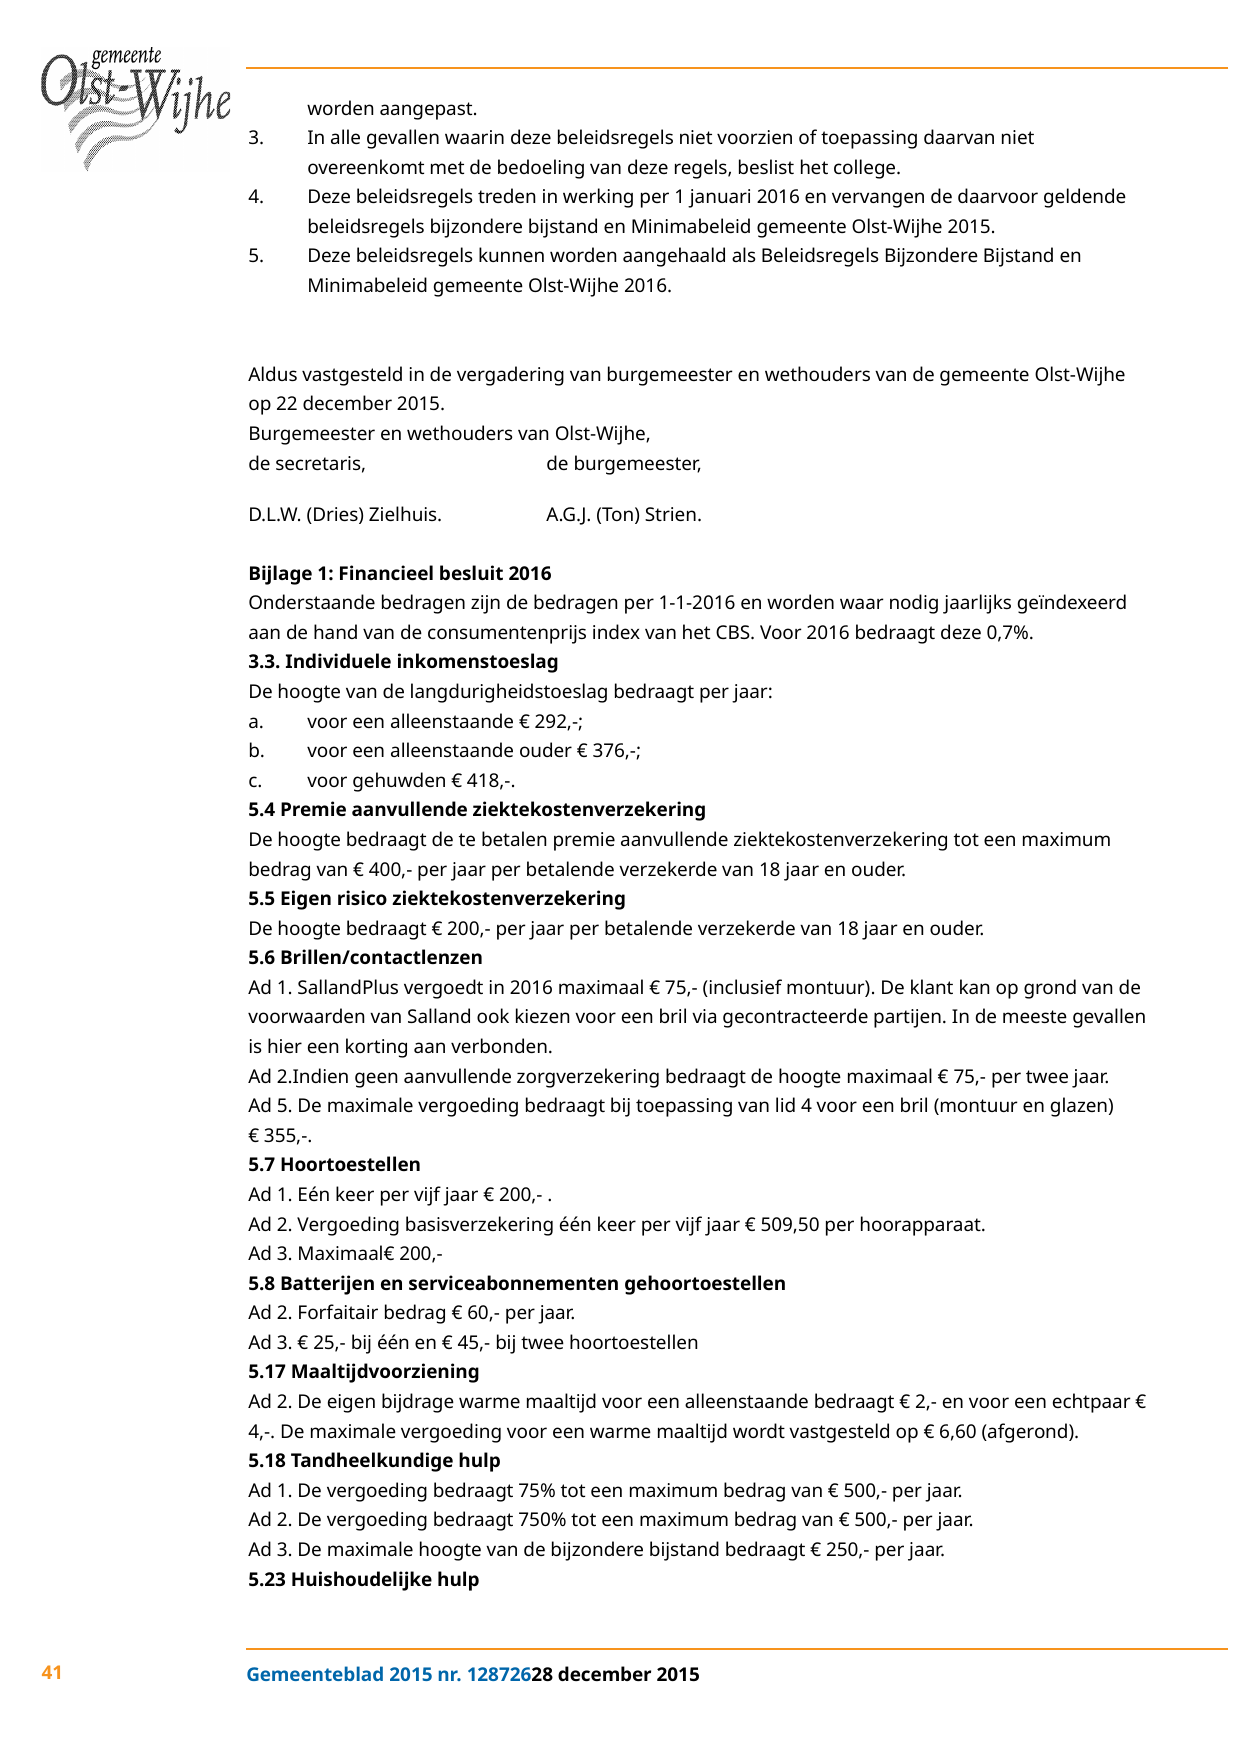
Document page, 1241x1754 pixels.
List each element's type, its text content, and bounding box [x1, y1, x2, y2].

text 5.18 Tandheelkundige hulp [248, 1447, 1152, 1473]
text 5.7 Hoortoestellen [248, 1152, 1152, 1177]
list Deze beleidsregels kunnen worden aangehaald als Beleidsregels Bijzondere Bijstand en Minimabeleid gemeente Olst-Wijhe 2016. [248, 243, 1152, 298]
text De hoogte bedraagt € 200,- per jaar per betalende verzekerde van 18 jaar en ouder. [248, 915, 1152, 941]
text Aldus vastgesteld in de vergadering van burgemeester en wethouders van de gemeente Olst-Wijhe op 22 december 2015. [248, 361, 1152, 416]
text Ad 2. De vergoeding bedraagt 750% tot een maximum bedrag van € 500,- per jaar. [248, 1507, 1152, 1532]
table_cell [248, 476, 546, 501]
text 5.17 Maaltijdvoorziening [248, 1359, 1152, 1384]
list worden aangepast. [248, 95, 1152, 121]
text Ad 2. Vergoeding basisverzekering één keer per vijf jaar € 509,50 per hoorapparaat. [248, 1211, 1152, 1236]
text 5.6 Brillen/contactlenzen [248, 944, 1152, 970]
table_cell [546, 476, 1152, 501]
table_header de secretaris, [248, 450, 546, 476]
list In alle gevallen waarin deze beleidsregels niet voorzien of toepassing daarvan niet overeenkomt met de bedoeling van deze regels, beslist het college. [248, 124, 1152, 180]
text Ad 2.Indien geen aanvullende zorgverzekering bedraagt de hoogte maximaal € 75,- per twee jaar. [248, 1063, 1152, 1088]
text Ad 1. SallandPlus vergoedt in 2016 maximaal € 75,- (inclusief montuur). De klant kan op grond van de voorwaarden van Salland ook kiezen voor een bril via gecontracteerde partijen. In de meeste gevallen is hier een korting aan verbonden. [248, 974, 1152, 1059]
list Deze beleidsregels treden in werking per 1 januari 2016 en vervangen de daarvoor geldende beleidsregels bijzondere bijstand en Minimabeleid gemeente Olst-Wijhe 2015. [248, 183, 1152, 239]
list voor gehuwden € 418,-. [248, 767, 1152, 793]
text Bijlage 1: Financieel besluit 2016 [248, 560, 1152, 586]
text Ad 3. € 25,- bij één en € 45,- bij twee hoortoestellen [248, 1329, 1152, 1355]
table_cell D.L.W. (Dries) Zielhuis. [248, 501, 546, 527]
text De hoogte van de langdurigheidstoeslag bedraagt per jaar: [248, 678, 1152, 704]
text 3.3. Individuele inkomenstoeslag [248, 649, 1152, 674]
text Ad 1. Eén keer per vijf jaar € 200,- . [248, 1181, 1152, 1207]
picture [41, 47, 231, 172]
list voor een alleenstaande € 292,-; [248, 708, 1152, 733]
table_header de burgemeester, [546, 450, 1152, 476]
text Burgemeester en wethouders van Olst-Wijhe, [248, 420, 1152, 446]
text Onderstaande bedragen zijn de bedragen per 1-1-2016 en worden waar nodig jaarlijks geïndexeerd aan de hand van de consumentenprijs index van het CBS. Voor 2016 bedraagt deze 0,7%. [248, 589, 1152, 645]
text De hoogte bedraagt de te betalen premie aanvullende ziektekostenverzekering tot een maximum bedrag van € 400,- per jaar per betalende verzekerde van 18 jaar en ouder. [248, 826, 1152, 881]
text € 355,-. [248, 1122, 1152, 1148]
text Ad 1. De vergoeding bedraagt 75% tot een maximum bedrag van € 500,- per jaar. [248, 1477, 1152, 1503]
text Ad 2. De eigen bijdrage warme maaltijd voor een alleenstaande bedraagt € 2,- en voor een echtpaar € 4,-. De maximale vergoeding voor een warme maaltijd wordt vastgesteld op € 6,60 (afgerond). [248, 1388, 1152, 1443]
text 5.8 Batterijen en serviceabonnementen gehoortoestellen [248, 1270, 1152, 1296]
text Ad 3. Maximaal€ 200,- [248, 1240, 1152, 1266]
text Ad 3. De maximale hoogte van de bijzondere bijstand bedraagt € 250,- per jaar. [248, 1536, 1152, 1562]
text 5.4 Premie aanvullende ziektekostenverzekering [248, 797, 1152, 822]
list voor een alleenstaande ouder € 376,-; [248, 737, 1152, 763]
text Ad 2. Forfaitair bedrag € 60,- per jaar. [248, 1299, 1152, 1325]
text Ad 5. De maximale vergoeding bedraagt bij toepassing van lid 4 voor een bril (montuur en glazen) [248, 1092, 1152, 1118]
text 5.5 Eigen risico ziektekostenverzekering [248, 885, 1152, 911]
table_cell A.G.J. (Ton) Strien. [546, 501, 1152, 527]
text 5.23 Huishoudelijke hulp [248, 1566, 1152, 1591]
